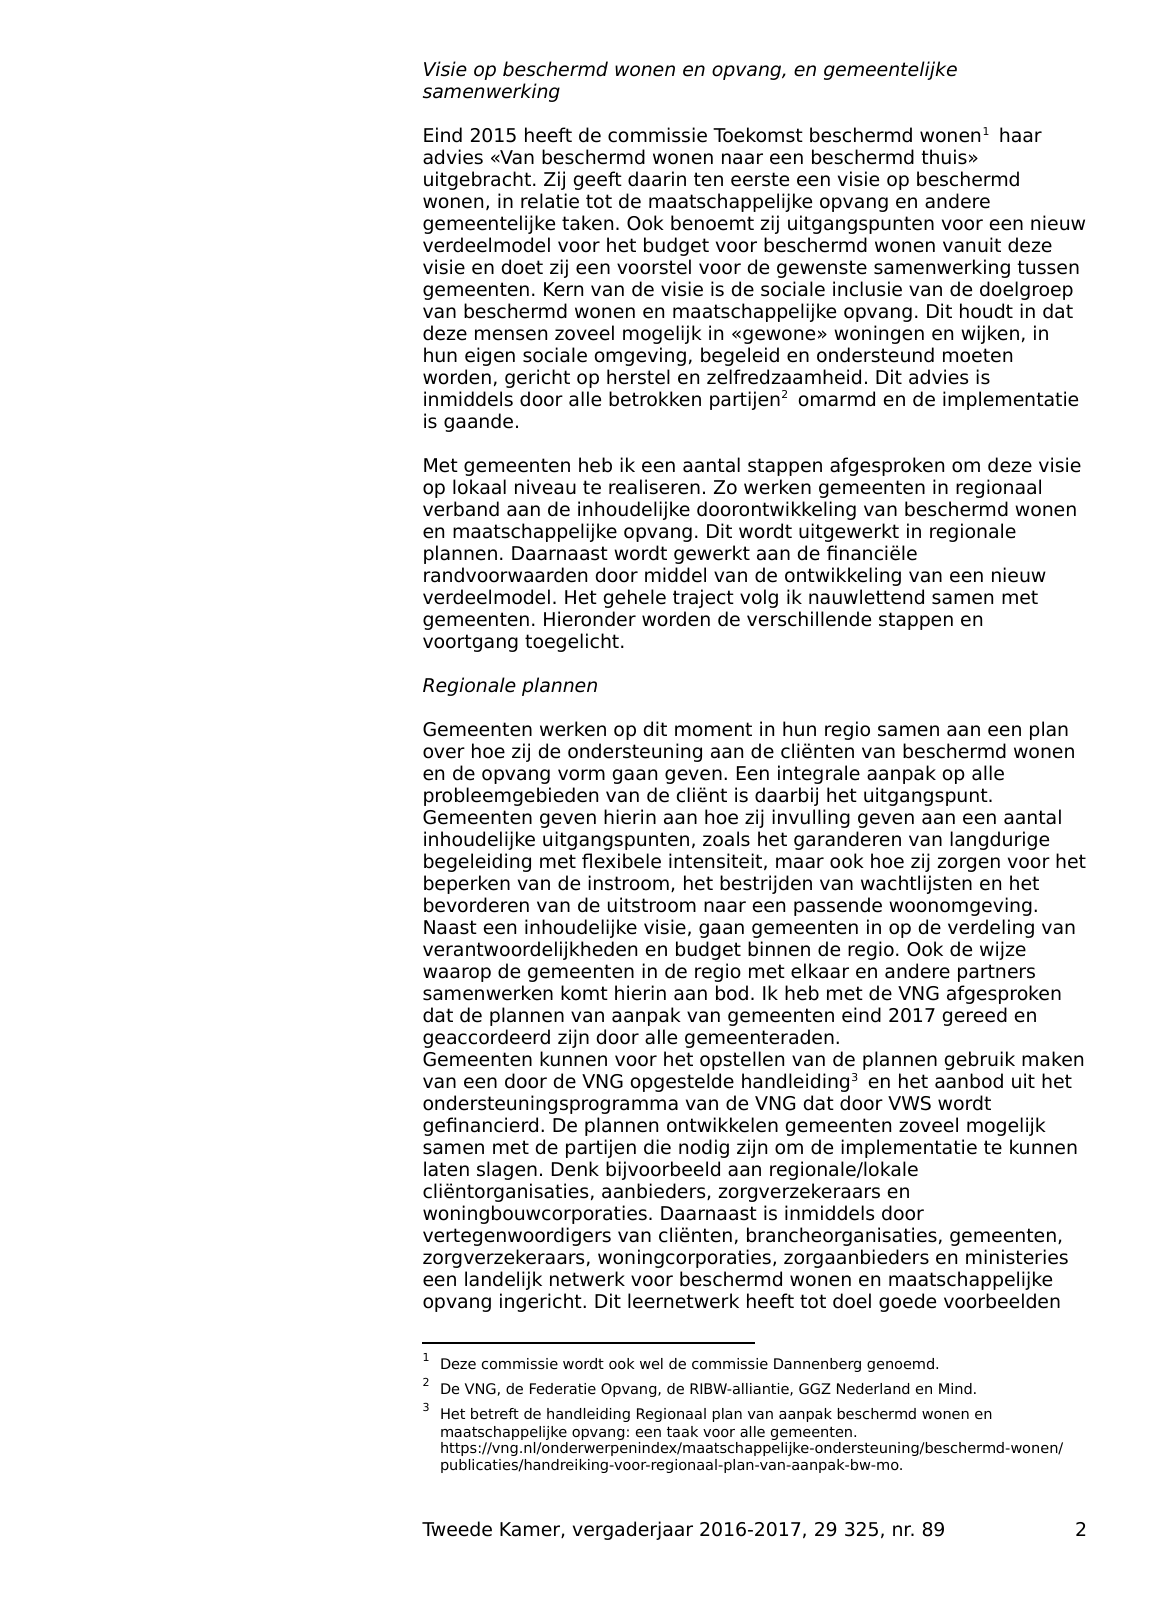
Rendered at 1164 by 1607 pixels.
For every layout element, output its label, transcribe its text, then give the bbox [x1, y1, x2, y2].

text Gemeenten kunnen voor het opstellen van de plannen gebruik maken van een door de VNG opgestelde handleiding en het aanbod uit het ondersteuningsprogramma van de VNG dat door VWS wordt gefinancierd. De plannen ontwikkelen gemeenten zoveel mogelijk samen met de partijen die nodig zijn om de implementatie te kunnen laten slagen. Denk bijvoorbeeld aan regionale/lokale cliëntorganisaties, aanbieders, zorgverzekeraars en woningbouwcorporaties. Daarnaast is inmiddels door vertegenwoordigers van cliënten, brancheorganisaties, gemeenten, zorgverzekeraars, woningcorporaties, zorgaanbieders en ministeries een landelijk netwerk voor beschermd wonen en maatschappelijke opvang ingericht. Dit leernetwerk heeft tot doel goede voorbeelden [422, 1049, 1087, 1313]
text Met gemeenten heb ik een aantal stappen afgesproken om deze visie op lokaal niveau te realiseren. Zo werken gemeenten in regionaal verband aan de inhoudelijke doorontwikkeling van beschermd wonen en maatschappelijke opvang. Dit wordt uitgewerkt in regionale plannen. Daarnaast wordt gewerkt aan de financiële randvoorwaarden door middel van de ontwikkeling van een nieuw verdeelmodel. Het gehele traject volg ik nauwlettend samen met gemeenten. Hieronder worden de verschillende stappen en voortgang toegelicht. [422, 455, 1087, 653]
text Eind 2015 heeft de commissie Toekomst beschermd wonen haar advies «Van beschermd wonen naar een beschermd thuis» uitgebracht. Zij geeft daarin ten eerste een visie op beschermd wonen, in relatie tot de maatschappelijke opvang en andere gemeentelijke taken. Ook benoemt zij uitgangspunten voor een nieuw verdeelmodel voor het budget voor beschermd wonen vanuit deze visie en doet zij een voorstel voor de gewenste samenwerking tussen gemeenten. Kern van de visie is de sociale inclusie van de doelgroep van beschermd wonen en maatschappelijke opvang. Dit houdt in dat deze mensen zoveel mogelijk in «gewone» woningen en wijken, in hun eigen sociale omgeving, begeleid en ondersteund moeten worden, gericht op herstel en zelfredzaamheid. Dit advies is inmiddels door alle betrokken partijen omarmd en de implementatie is gaande. [422, 125, 1087, 433]
text Het betreft de handleiding Regionaal plan van aanpak beschermd wonen en maatschappelijke opvang: een taak voor alle gemeenten. https://vng.nl/onderwerpenindex/maatschappelijke-ondersteuning/beschermd-wonen/publicaties/handreiking-voor-regionaal-plan-van-aanpak-bw-mo. [422, 1402, 1087, 1474]
text De VNG, de Federatie Opvang, de RIBW-alliantie, GGZ Nederland en Mind. [422, 1377, 1087, 1399]
subtitle Visie op beschermd wonen en opvang, en gemeentelijke samenwerking [422, 59, 1087, 103]
subtitle Regionale plannen [422, 675, 1087, 697]
text Gemeenten werken op dit moment in hun regio samen aan een plan over hoe zij de ondersteuning aan de cliënten van beschermd wonen en de opvang vorm gaan geven. Een integrale aanpak op alle probleemgebieden van de cliënt is daarbij het uitgangspunt. Gemeenten geven hierin aan hoe zij invulling geven aan een aantal inhoudelijke uitgangspunten, zoals het garanderen van langdurige begeleiding met flexibele intensiteit, maar ook hoe zij zorgen voor het beperken van de instroom, het bestrijden van wachtlijsten en het bevorderen van de uitstroom naar een passende woonomgeving. Naast een inhoudelijke visie, gaan gemeenten in op de verdeling van verantwoordelijkheden en budget binnen de regio. Ook de wijze waarop de gemeenten in de regio met elkaar en andere partners samenwerken komt hierin aan bod. Ik heb met de VNG afgesproken dat de plannen van aanpak van gemeenten eind 2017 gereed en geaccordeerd zijn door alle gemeenteraden. [422, 719, 1087, 1049]
text Deze commissie wordt ook wel de commissie Dannenberg genoemd. [422, 1352, 1087, 1374]
